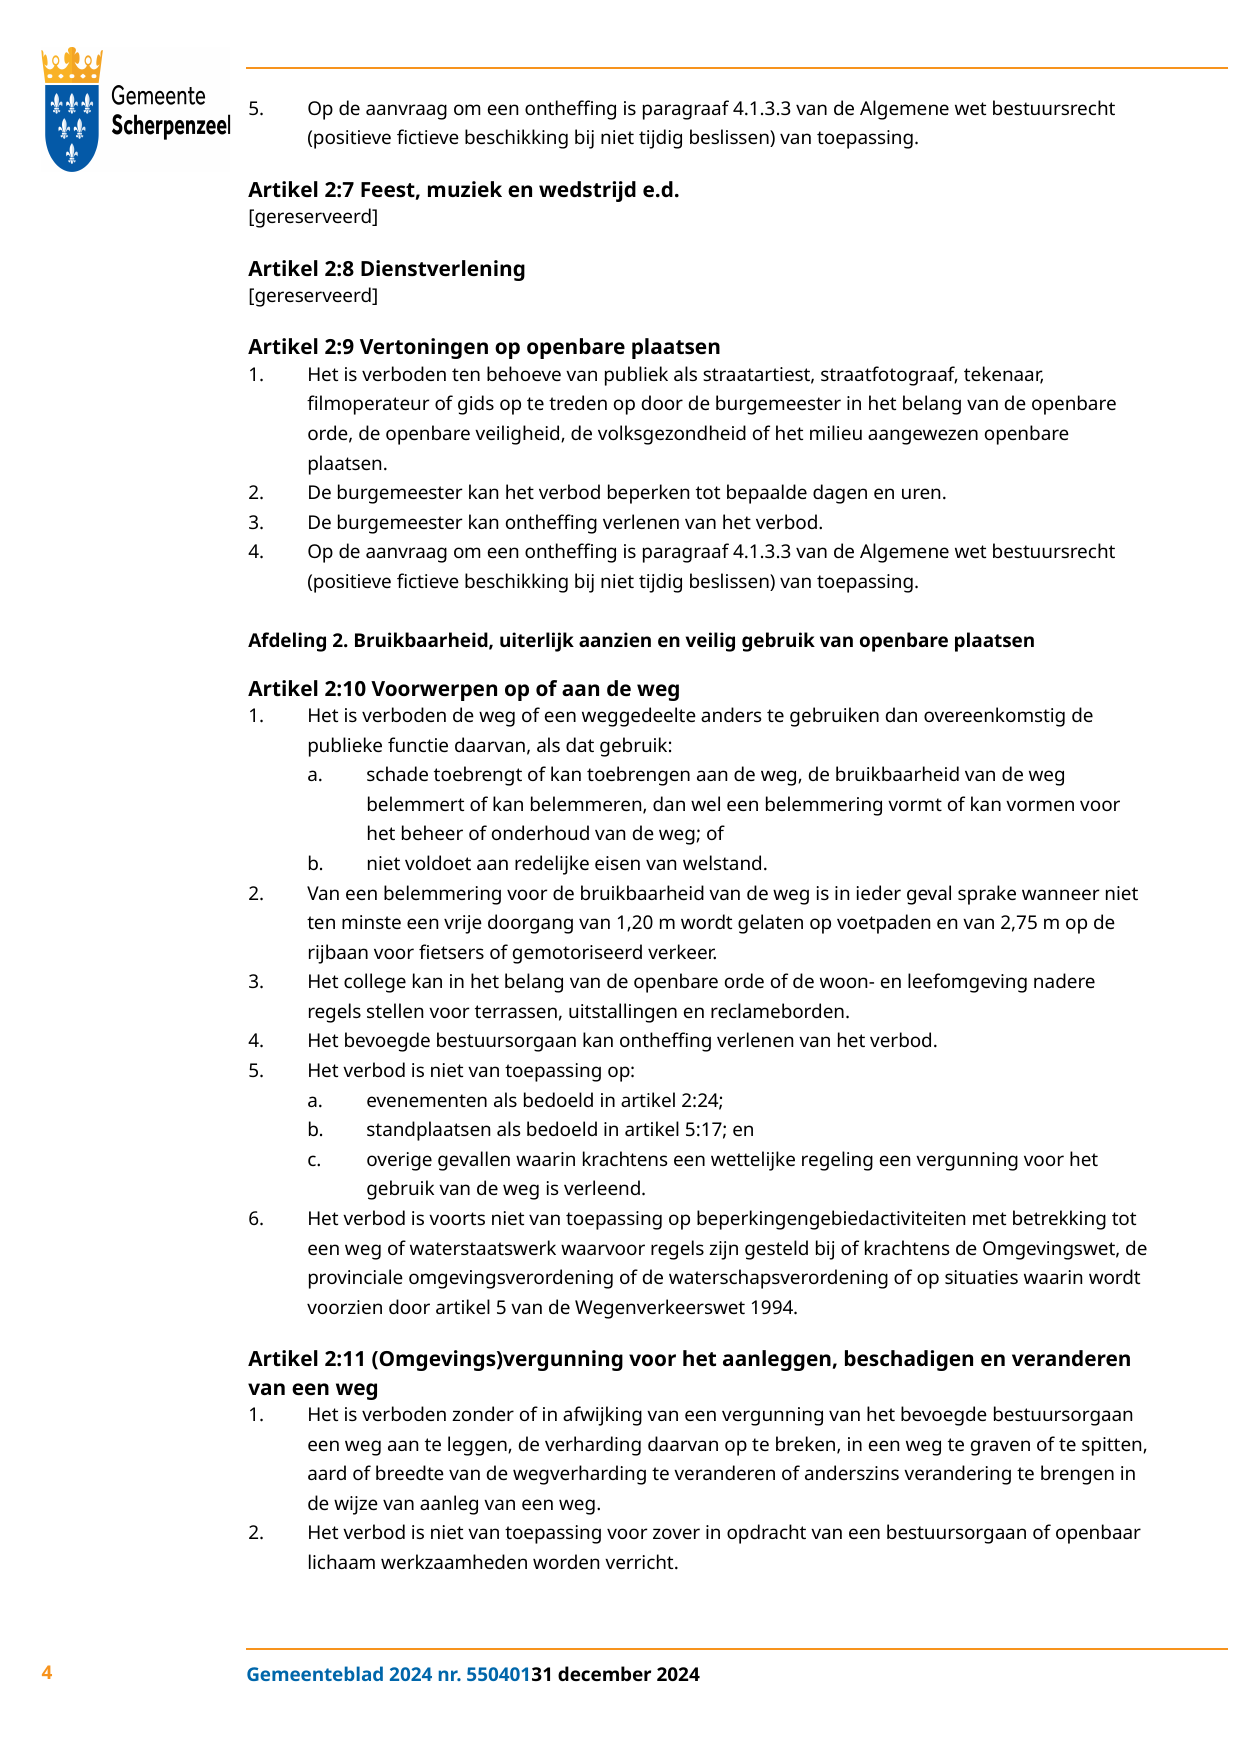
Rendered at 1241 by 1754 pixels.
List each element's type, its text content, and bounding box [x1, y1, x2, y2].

text Artikel 2:7 Feest, muziek en wedstrijd e.d. [248, 175, 1152, 203]
list Het is verboden de weg of een weggedeelte anders te gebruiken dan overeenkomstig de publieke functie daarvan, als dat gebruik: [248, 702, 1152, 757]
list evenementen als bedoeld in artikel 2:24; [307, 1087, 1152, 1112]
list standplaatsen als bedoeld in artikel 5:17; en [307, 1116, 1152, 1142]
list Het is verboden zonder of in afwijking van een vergunning van het bevoegde bestuursorgaan een weg aan te leggen, de verharding daarvan op te breken, in een weg te graven of te spitten, aard of breedte van de wegverharding te veranderen of anderszins verandering te brengen in de wijze van aanleg van een weg. [248, 1401, 1152, 1516]
list Het verbod is voorts niet van toepassing op beperkingengebiedactiviteiten met betrekking tot een weg of waterstaatswerk waarvoor regels zijn gesteld bij of krachtens de Omgevingswet, de provinciale omgevingsverordening of de waterschapsverordening of op situaties waarin wordt voorzien door artikel 5 van de Wegenverkeerswet 1994. [248, 1205, 1152, 1319]
text Artikel 2:11 (Omgevings)vergunning voor het aanleggen, beschadigen en veranderen van een weg [248, 1344, 1152, 1401]
picture [41, 47, 231, 172]
list Op de aanvraag om een ontheffing is paragraaf 4.1.3.3 van de Algemene wet bestuursrecht (positieve fictieve beschikking bij niet tijdig beslissen) van toepassing. [248, 95, 1152, 150]
list Het verbod is niet van toepassing voor zover in opdracht van een bestuursorgaan of openbaar lichaam werkzaamheden worden verricht. [248, 1519, 1152, 1575]
list overige gevallen waarin krachtens een wettelijke regeling een vergunning voor het gebruik van de weg is verleend. [307, 1146, 1152, 1201]
text Artikel 2:8 Dienstverlening [248, 254, 1152, 282]
list schade toebrengt of kan toebrengen aan de weg, de bruikbaarheid van de weg belemmert of kan belemmeren, dan wel een belemmering vormt of kan vormen voor het beheer of onderhoud van de weg; of [307, 761, 1152, 846]
list Op de aanvraag om een ontheffing is paragraaf 4.1.3.3 van de Algemene wet bestuursrecht (positieve fictieve beschikking bij niet tijdig beslissen) van toepassing. [248, 538, 1152, 594]
list De burgemeester kan ontheffing verlenen van het verbod. [248, 509, 1152, 534]
list Het is verboden ten behoeve van publiek als straatartiest, straatfotograaf, tekenaar, filmoperateur of gids op te treden op door de burgemeester in het belang van de openbare orde, de openbare veiligheid, de volksgezondheid of het milieu aangewezen openbare plaatsen. [248, 361, 1152, 475]
text [gereserveerd] [248, 203, 1152, 229]
text Artikel 2:10 Voorwerpen op of aan de weg [248, 674, 1152, 702]
text [gereserveerd] [248, 282, 1152, 308]
list De burgemeester kan het verbod beperken tot bepaalde dagen en uren. [248, 479, 1152, 505]
text Artikel 2:9 Vertoningen op openbare plaatsen [248, 332, 1152, 361]
list niet voldoet aan redelijke eisen van welstand. [307, 850, 1152, 876]
list Van een belemmering voor de bruikbaarheid van de weg is in ieder geval sprake wanneer niet ten minste een vrije doorgang van 1,20 m wordt gelaten op voetpaden en van 2,75 m op de rijbaan voor fietsers of gemotoriseerd verkeer. [248, 880, 1152, 964]
list Het verbod is niet van toepassing op: [248, 1057, 1152, 1083]
text Afdeling 2. Bruikbaarheid, uiterlijk aanzien en veilig gebruik van openbare plaatsen [248, 627, 1152, 653]
list Het college kan in het belang van de openbare orde of de woon- en leefomgeving nadere regels stellen voor terrassen, uitstallingen en reclameborden. [248, 968, 1152, 1024]
list Het bevoegde bestuursorgaan kan ontheffing verlenen van het verbod. [248, 1028, 1152, 1053]
